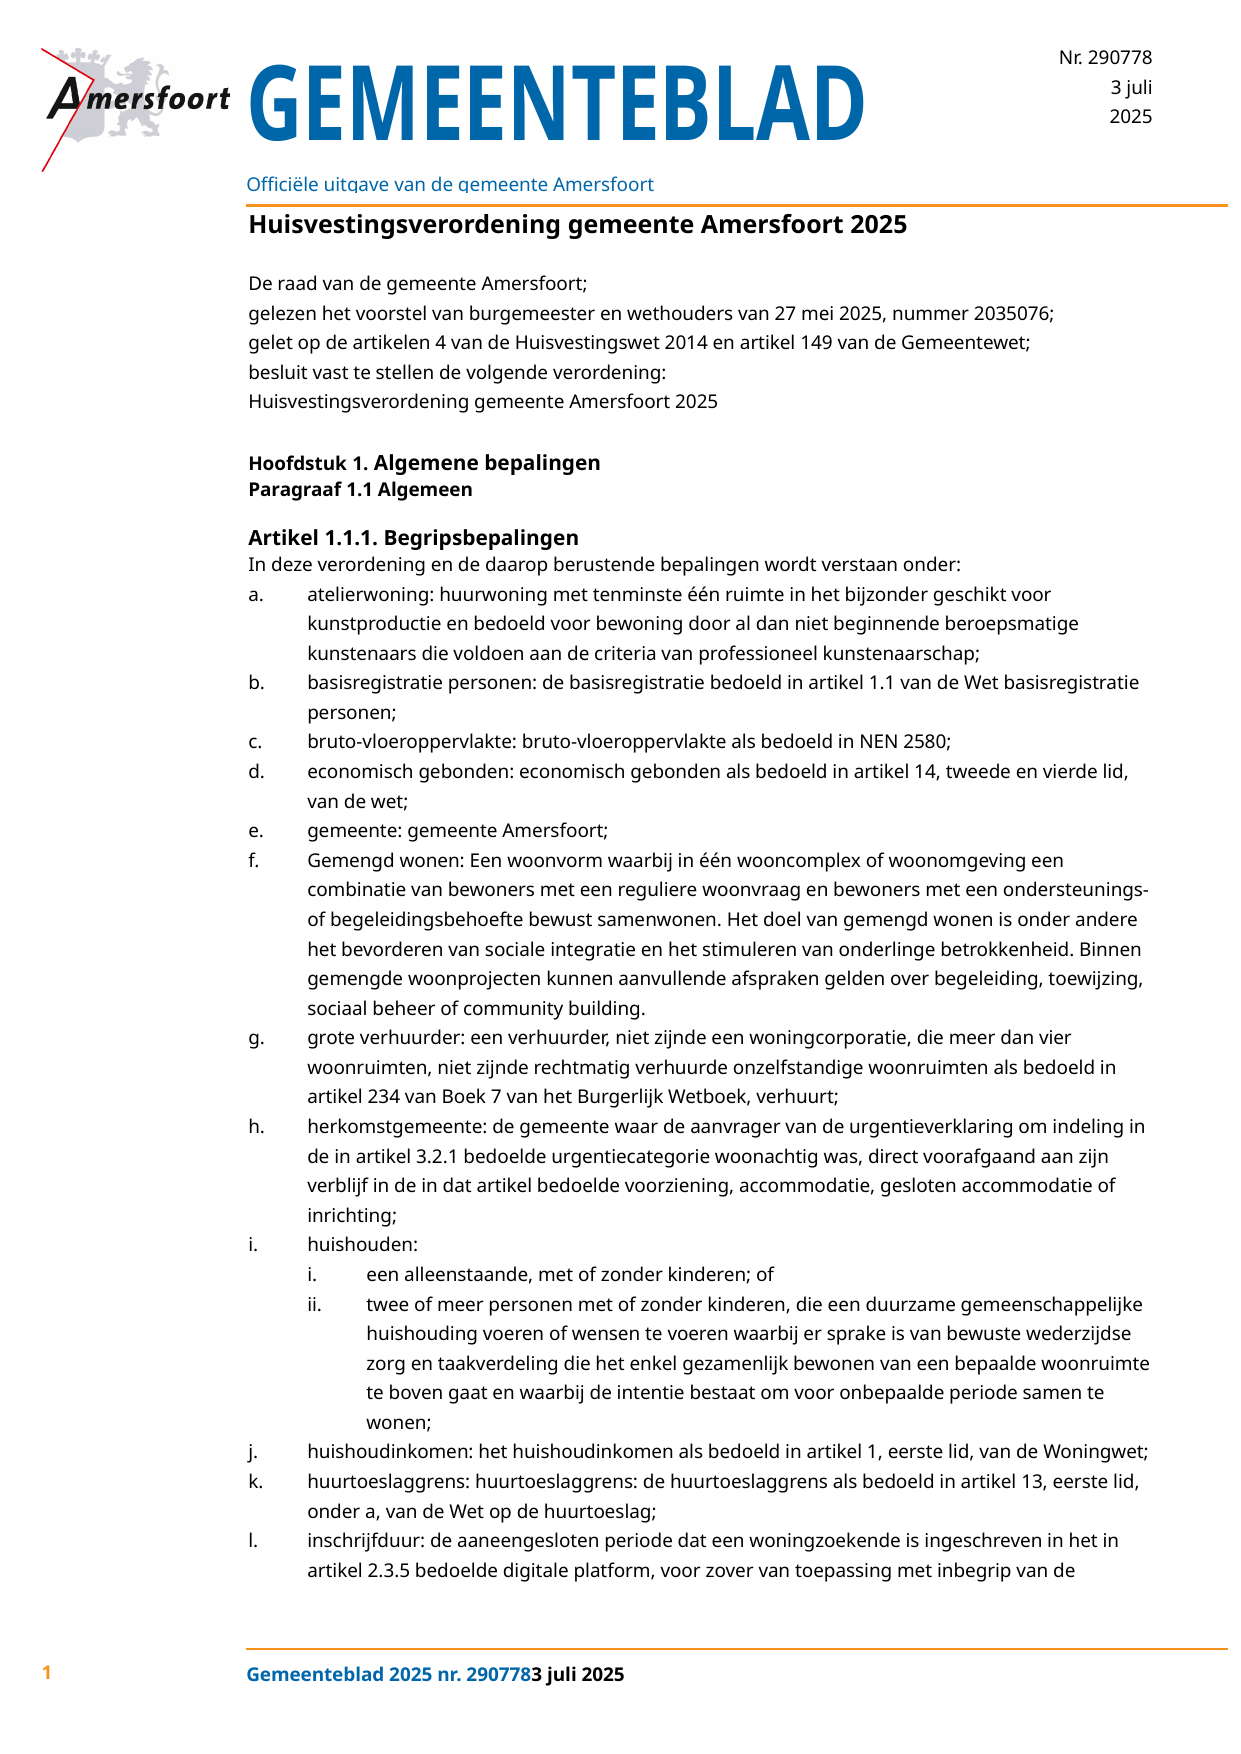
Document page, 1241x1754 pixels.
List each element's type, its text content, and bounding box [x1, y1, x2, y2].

list economisch gebonden: economisch gebonden als bedoeld in artikel 14, tweede en vierde lid, van de wet; [248, 758, 1152, 814]
picture [41, 47, 231, 172]
text In deze verordening en de daarop berustende bepalingen wordt verstaan onder: [248, 551, 1152, 577]
text Hoofdstuk 1. Algemene bepalingen [248, 448, 1152, 476]
list basisregistratie personen: de basisregistratie bedoeld in artikel 1.1 van de Wet basisregistratie personen; [248, 669, 1152, 725]
list huishoudinkomen: het huishoudinkomen als bedoeld in artikel 1, eerste lid, van de Woningwet; [248, 1439, 1152, 1464]
text Huisvestingsverordening gemeente Amersfoort 2025 [248, 207, 1152, 241]
list inschrijfduur: de aaneengesloten periode dat een woningzoekende is ingeschreven in het in artikel 2.3.5 bedoelde digitale platform, voor zover van toepassing met inbegrip van de [248, 1527, 1152, 1583]
list bruto-vloeroppervlakte: bruto-vloeroppervlakte als bedoeld in NEN 2580; [248, 729, 1152, 754]
list grote verhuurder: een verhuurder, niet zijnde een woningcorporatie, die meer dan vier woonruimten, niet zijnde rechtmatig verhuurde onzelfstandige woonruimten als bedoeld in artikel 234 van Boek 7 van het Burgerlijk Wetboek, verhuurt; [248, 1024, 1152, 1109]
list herkomstgemeente: de gemeente waar de aanvrager van de urgentieverklaring om indeling in de in artikel 3.2.1 bedoelde urgentiecategorie woonachtig was, direct voorafgaand aan zijn verblijf in de in dat artikel bedoelde voorziening, accommodatie, gesloten accommodatie of inrichting; [248, 1113, 1152, 1228]
text Paragraaf 1.1 Algemeen [248, 476, 1152, 502]
list twee of meer personen met of zonder kinderen, die een duurzame gemeenschappelijke huishouding voeren of wensen te voeren waarbij er sprake is van bewuste wederzijdse zorg en taakverdeling die het enkel gezamenlijk bewonen van een bepaalde woonruimte te boven gaat en waarbij de intentie bestaat om voor onbepaalde periode samen te wonen; [307, 1291, 1152, 1435]
text Artikel 1.1.1. Begripsbepalingen [248, 523, 1152, 551]
list huishouden: [248, 1232, 1152, 1257]
list atelierwoning: huurwoning met tenminste één ruimte in het bijzonder geschikt voor kunstproductie en bedoeld voor bewoning door al dan niet beginnende beroepsmatige kunstenaars die voldoen aan de criteria van professioneel kunstenaarschap; [248, 581, 1152, 666]
list gemeente: gemeente Amersfoort; [248, 817, 1152, 843]
text Huisvestingsverordening gemeente Amersfoort 2025 [248, 389, 1152, 414]
list een alleenstaande, met of zonder kinderen; of [307, 1261, 1152, 1287]
list Gemengd wonen: Een woonvorm waarbij in één wooncomplex of woonomgeving een combinatie van bewoners met een reguliere woonvraag en bewoners met een ondersteunings- of begeleidingsbehoefte bewust samenwonen. Het doel van gemengd wonen is onder andere het bevorderen van sociale integratie en het stimuleren van onderlinge betrokkenheid. Binnen gemengde woonprojecten kunnen aanvullende afspraken gelden over begeleiding, toewijzing, sociaal beheer of community building. [248, 847, 1152, 1021]
text De raad van de gemeente Amersfoort; [248, 270, 1152, 296]
text gelezen het voorstel van burgemeester en wethouders van 27 mei 2025, nummer 2035076; [248, 300, 1152, 326]
text gelet op de artikelen 4 van de Huisvestingswet 2014 en artikel 149 van de Gemeentewet; [248, 329, 1152, 355]
text besluit vast te stellen de volgende verordening: [248, 359, 1152, 385]
list huurtoeslaggrens: huurtoeslaggrens: de huurtoeslaggrens als bedoeld in artikel 13, eerste lid, onder a, van de Wet op de huurtoeslag; [248, 1468, 1152, 1524]
